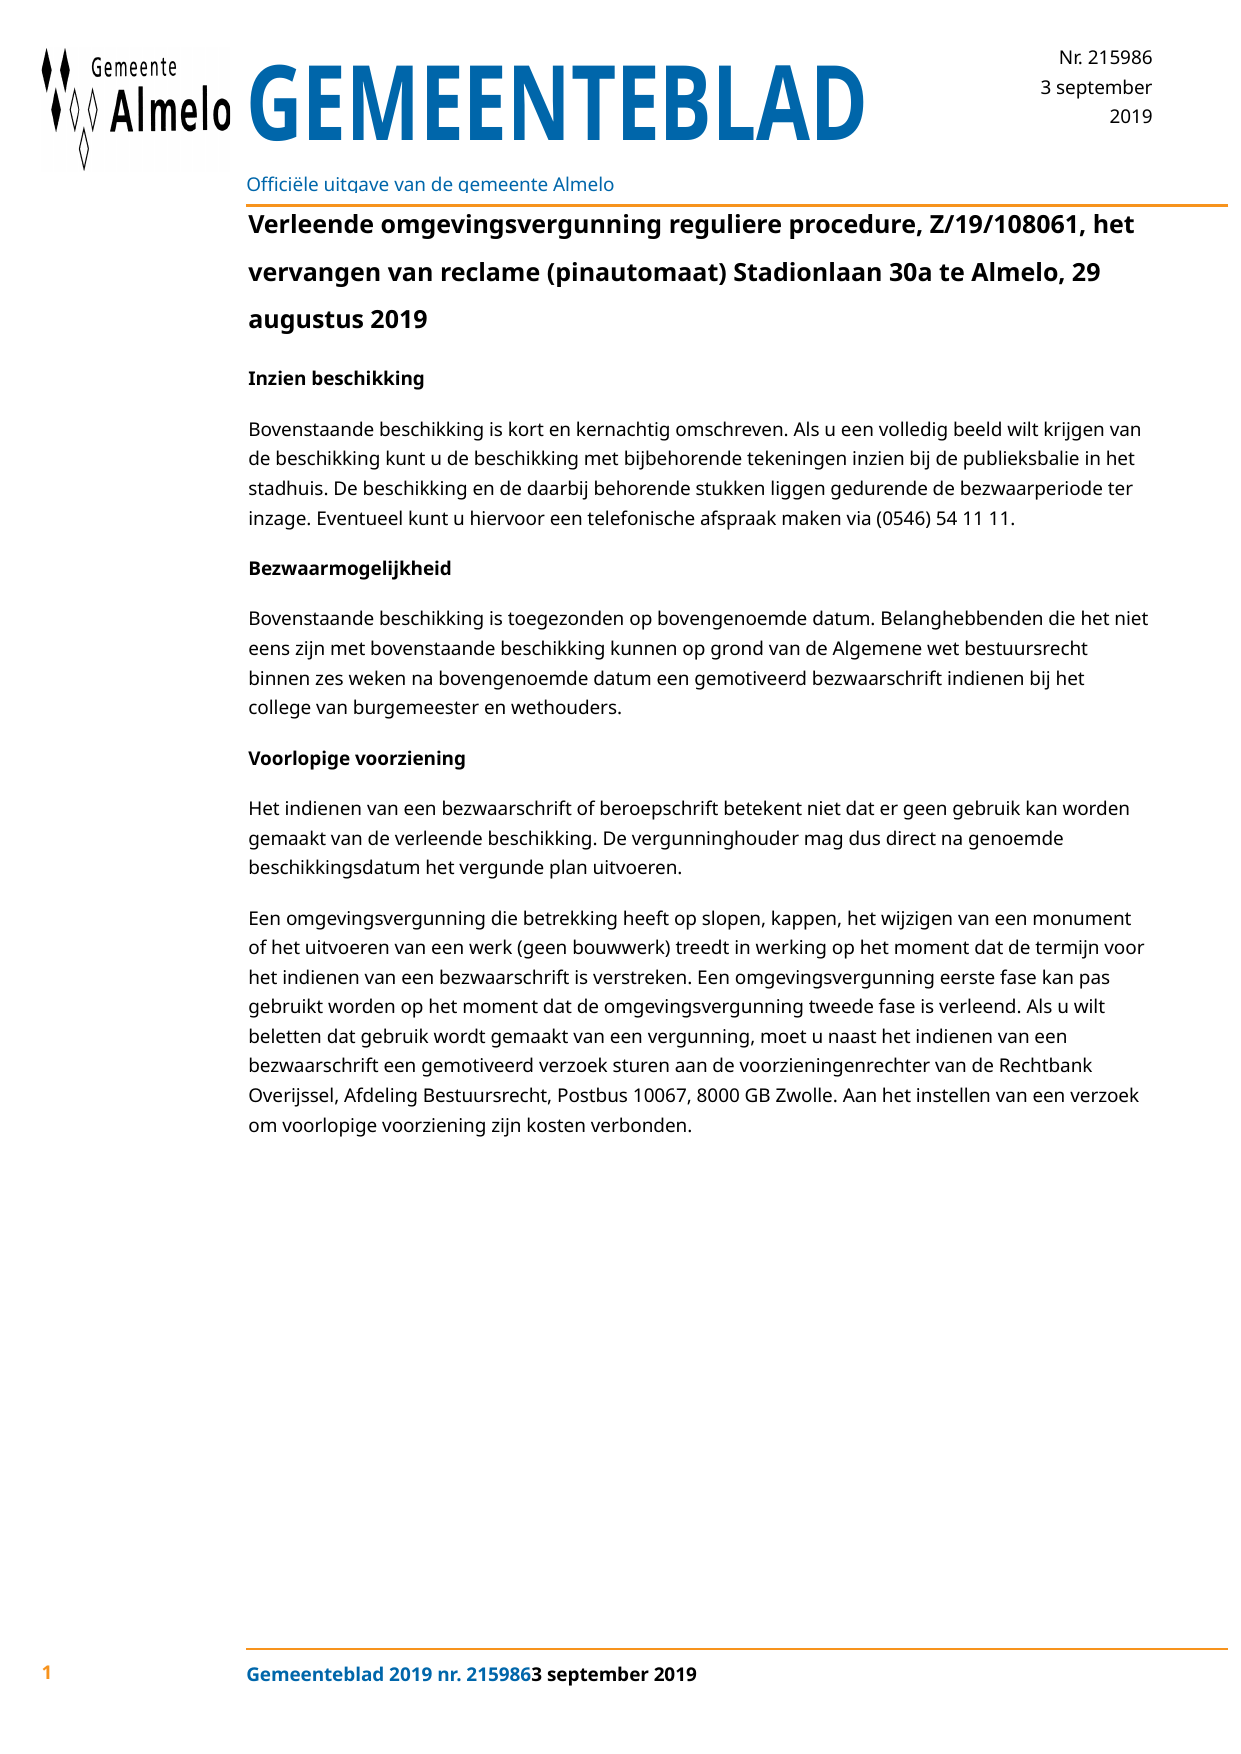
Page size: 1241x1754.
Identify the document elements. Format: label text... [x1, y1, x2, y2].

text Een omgevingsvergunning die betrekking heeft op slopen, kappen, het wijzigen van een monument of het uitvoeren van een werk (geen bouwwerk) treedt in werking op het moment dat de termijn voor het indienen van een bezwaarschrift is verstreken. Een omgevingsvergunning eerste fase kan pas gebruikt worden op het moment dat de omgevingsvergunning tweede fase is verleend. Als u wilt beletten dat gebruik wordt gemaakt van een vergunning, moet u naast het indienen van een bezwaarschrift een gemotiveerd verzoek sturen aan de voorzieningenrechter van de Rechtbank Overijssel, Afdeling Bestuursrecht, Postbus 10067, 8000 GB Zwolle. Aan het instellen van een verzoek om voorlopige voorziening zijn kosten verbonden. [248, 905, 1152, 1137]
text Bovenstaande beschikking is toegezonden op bovengenoemde datum. Belanghebbenden die het niet eens zijn met bovenstaande beschikking kunnen op grond van de Algemene wet bestuursrecht binnen zes weken na bovengenoemde datum een gemotiveerd bezwaarschrift indienen bij het college van burgemeester en wethouders. [248, 606, 1152, 720]
text Voorlopige voorziening [248, 745, 1152, 770]
text Bezwaarmogelijkheid [248, 555, 1152, 581]
text Het indienen van een bezwaarschrift of beroepschrift betekent niet dat er geen gebruik kan worden gemaakt van de verleende beschikking. De vergunninghouder mag dus direct na genoemde beschikkingsdatum het vergunde plan uitvoeren. [248, 795, 1152, 880]
picture [41, 47, 231, 172]
text Bovenstaande beschikking is kort en kernachtig omschreven. Als u een volledig beeld wilt krijgen van de beschikking kunt u de beschikking met bijbehorende tekeningen inzien bij de publieksbalie in het stadhuis. De beschikking en de daarbij behorende stukken liggen gedurende de bezwaarperiode ter inzage. Eventueel kunt u hiervoor een telefonische afspraak maken via (0546) 54 11 11. [248, 416, 1152, 530]
text Verleende omgevingsvergunning reguliere procedure, Z/19/108061, het vervangen van reclame (pinautomaat) Stadionlaan 30a te Almelo, 29 augustus 2019 [248, 207, 1152, 336]
text Inzien beschikking [248, 366, 1152, 391]
